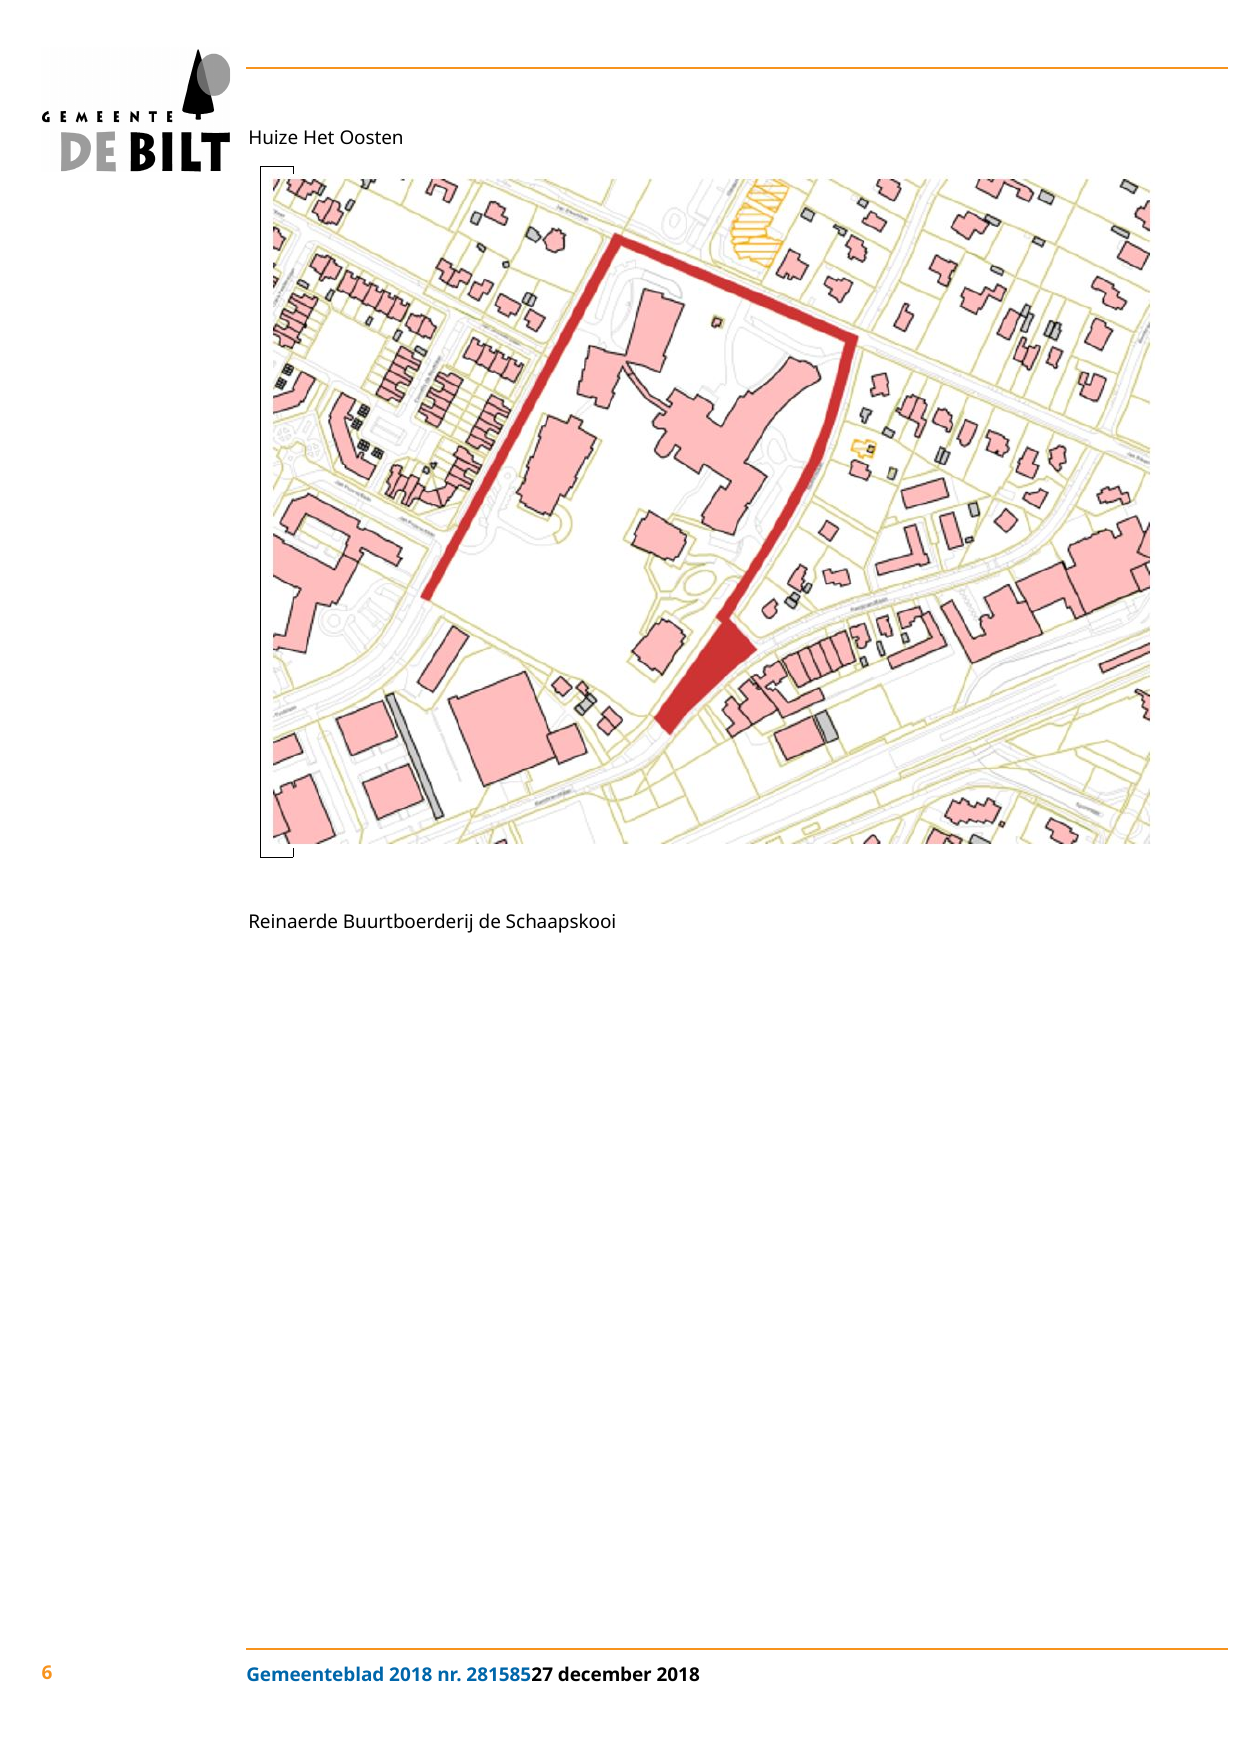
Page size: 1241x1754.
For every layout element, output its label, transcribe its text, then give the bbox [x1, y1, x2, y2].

picture [268, 174, 1155, 848]
picture [41, 47, 231, 172]
text Reinaerde Buurtboerderij de Schaapskooi [248, 908, 1152, 934]
text Huize Het Oosten [248, 124, 1152, 150]
